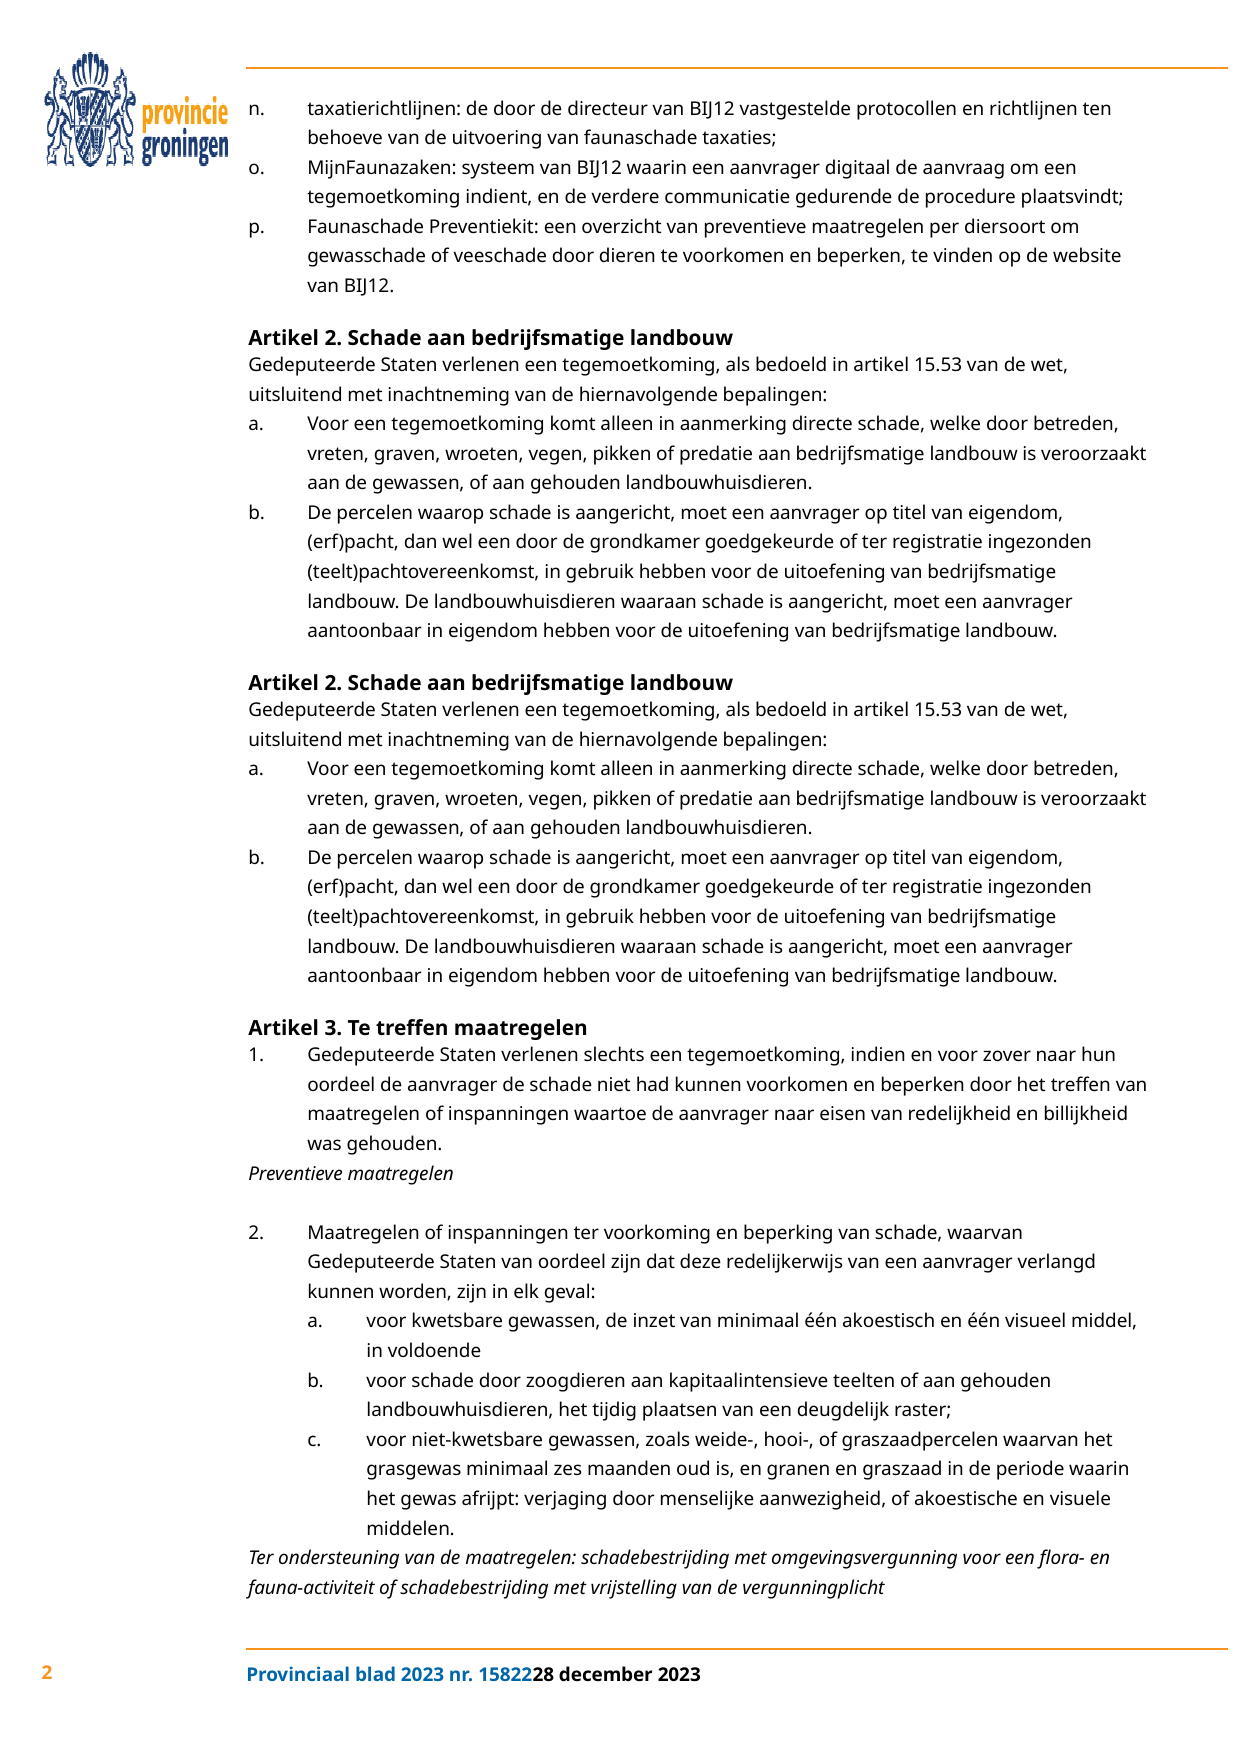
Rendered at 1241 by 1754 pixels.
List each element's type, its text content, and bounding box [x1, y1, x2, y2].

list De percelen waarop schade is aangericht, moet een aanvrager op titel van eigendom, (erf)pacht, dan wel een door de grondkamer goedgekeurde of ter registratie ingezonden (teelt)pachtovereenkomst, in gebruik hebben voor de uitoefening van bedrijfsmatige landbouw. De landbouwhuisdieren waaraan schade is aangericht, moet een aanvrager aantoonbaar in eigendom hebben voor de uitoefening van bedrijfsmatige landbouw. [248, 844, 1152, 988]
text Gedeputeerde Staten verlenen een tegemoetkoming, als bedoeld in artikel 15.53 van de wet, uitsluitend met inachtneming van de hiernavolgende bepalingen: [248, 696, 1152, 752]
list Gedeputeerde Staten verlenen slechts een tegemoetkoming, indien en voor zover naar hun oordeel de aanvrager de schade niet had kunnen voorkomen en beperken door het treffen van maatregelen of inspanningen waartoe de aanvrager naar eisen van redelijkheid en billijkheid was gehouden. [248, 1041, 1152, 1156]
text Preventieve maatregelen [248, 1160, 1152, 1185]
list voor schade door zoogdieren aan kapitaalintensieve teelten of aan gehouden landbouwhuisdieren, het tijdig plaatsen van een deugdelijk raster; [307, 1367, 1152, 1422]
text Artikel 3. Te treffen maatregelen [248, 1013, 1152, 1041]
list voor kwetsbare gewassen, de inzet van minimaal één akoestisch en één visueel middel, in voldoende [307, 1308, 1152, 1363]
text Gedeputeerde Staten verlenen een tegemoetkoming, als bedoeld in artikel 15.53 van de wet, uitsluitend met inachtneming van de hiernavolgende bepalingen: [248, 351, 1152, 406]
list voor niet-kwetsbare gewassen, zoals weide-, hooi-, of graszaadpercelen waarvan het grasgewas minimaal zes maanden oud is, en granen en graszaad in de periode waarin het gewas afrijpt: verjaging door menselijke aanwezigheid, of akoestische en visuele middelen. [307, 1426, 1152, 1540]
text Ter ondersteuning van de maatregelen: schadebestrijding met omgevingsvergunning voor een flora- en fauna-activiteit of schadebestrijding met vrijstelling van de vergunningplicht [248, 1544, 1152, 1599]
list De percelen waarop schade is aangericht, moet een aanvrager op titel van eigendom, (erf)pacht, dan wel een door de grondkamer goedgekeurde of ter registratie ingezonden (teelt)pachtovereenkomst, in gebruik hebben voor de uitoefening van bedrijfsmatige landbouw. De landbouwhuisdieren waaraan schade is aangericht, moet een aanvrager aantoonbaar in eigendom hebben voor de uitoefening van bedrijfsmatige landbouw. [248, 499, 1152, 643]
list taxatierichtlijnen: de door de directeur van BIJ12 vastgestelde protocollen en richtlijnen ten behoeve van de uitvoering van faunaschade taxaties; [248, 95, 1152, 150]
list Voor een tegemoetkoming komt alleen in aanmerking directe schade, welke door betreden, vreten, graven, wroeten, vegen, pikken of predatie aan bedrijfsmatige landbouw is veroorzaakt aan de gewassen, of aan gehouden landbouwhuisdieren. [248, 755, 1152, 840]
list MijnFaunazaken: systeem van BIJ12 waarin een aanvrager digitaal de aanvraag om een tegemoetkoming indient, en de verdere communicatie gedurende de procedure plaatsvindt; [248, 154, 1152, 209]
text Artikel 2. Schade aan bedrijfsmatige landbouw [248, 668, 1152, 696]
picture [41, 47, 231, 172]
list Maatregelen of inspanningen ter voorkoming en beperking van schade, waarvan Gedeputeerde Staten van oordeel zijn dat deze redelijkerwijs van een aanvrager verlangd kunnen worden, zijn in elk geval: [248, 1219, 1152, 1304]
list Faunaschade Preventiekit: een overzicht van preventieve maatregelen per diersoort om gewasschade of veeschade door dieren te voorkomen en beperken, te vinden op de website van BIJ12. [248, 213, 1152, 298]
text Artikel 2. Schade aan bedrijfsmatige landbouw [248, 323, 1152, 351]
list Voor een tegemoetkoming komt alleen in aanmerking directe schade, welke door betreden, vreten, graven, wroeten, vegen, pikken of predatie aan bedrijfsmatige landbouw is veroorzaakt aan de gewassen, of aan gehouden landbouwhuisdieren. [248, 410, 1152, 495]
